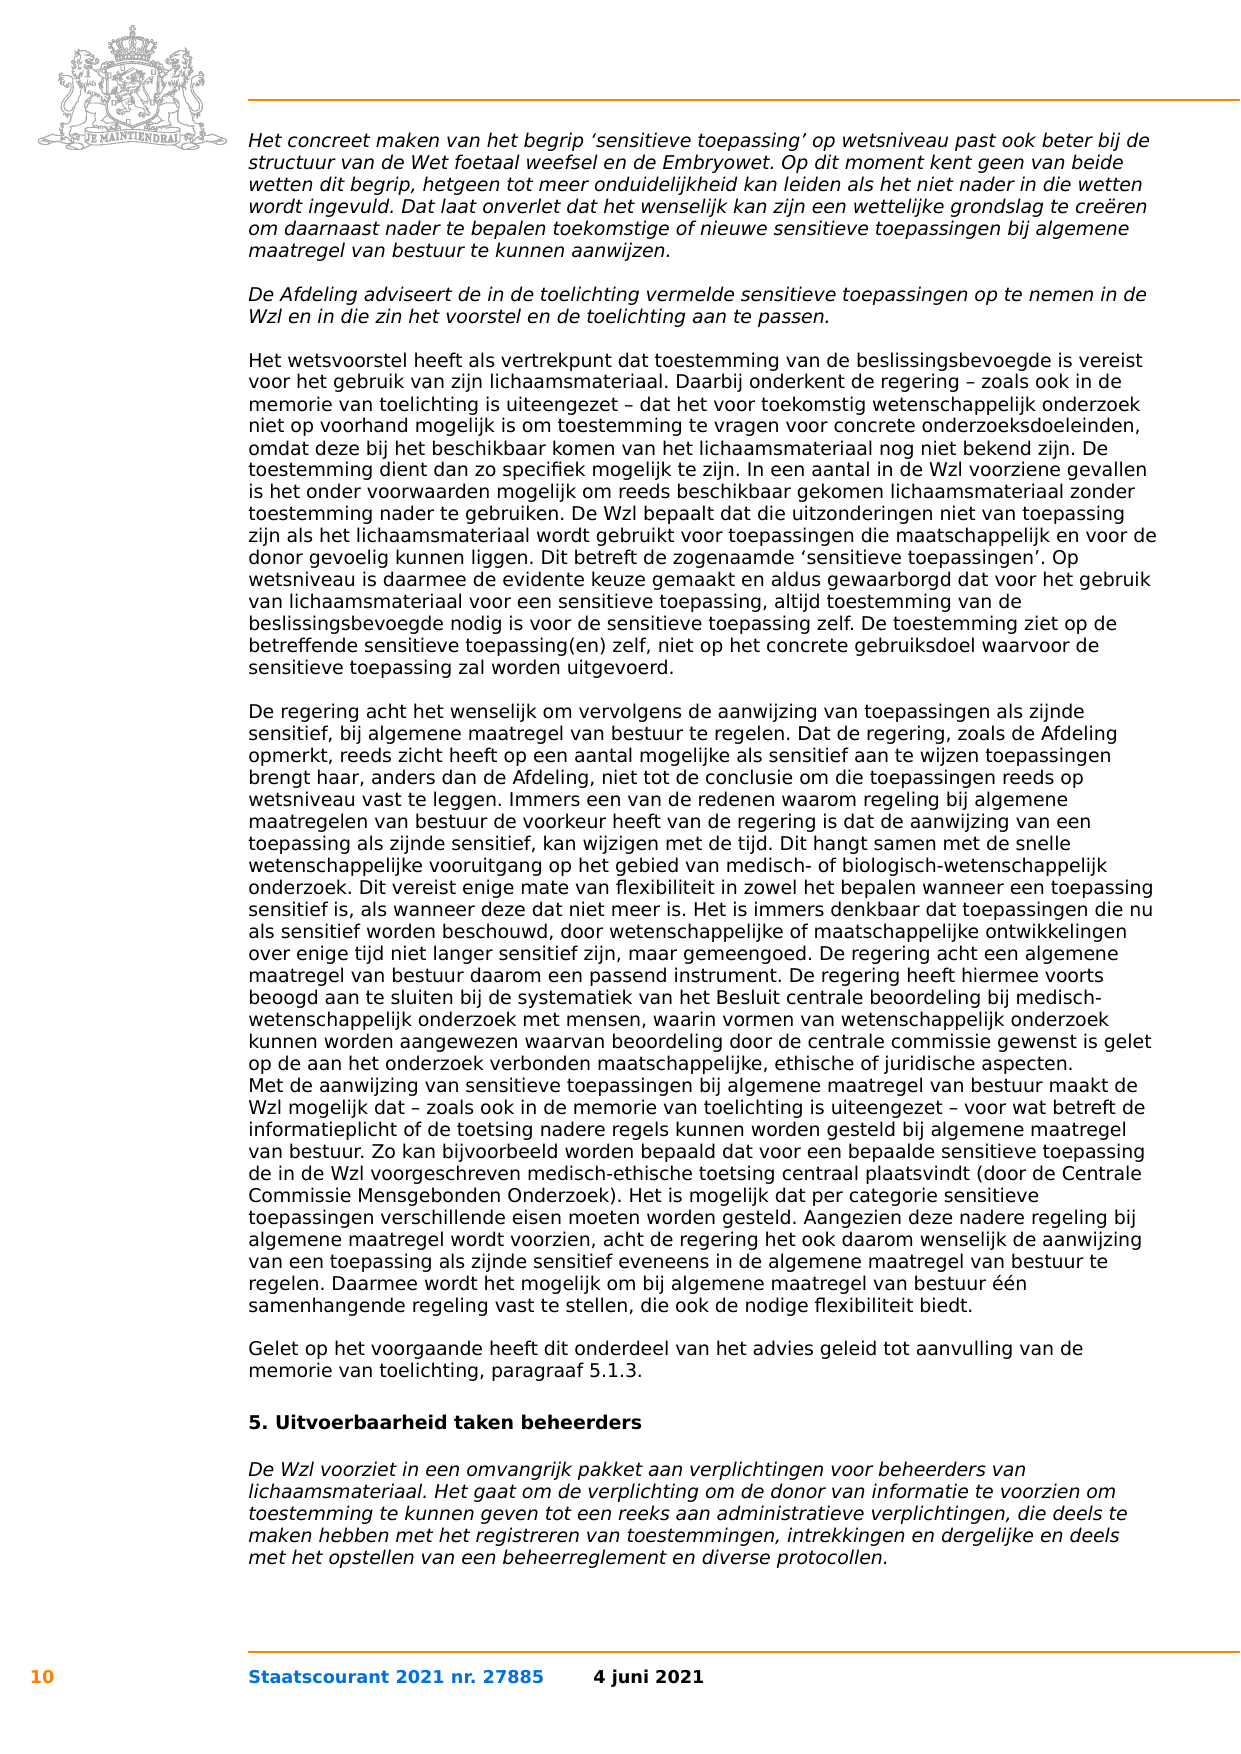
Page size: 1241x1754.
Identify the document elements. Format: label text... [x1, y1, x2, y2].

text De Wzl voorziet in een omvangrijk pakket aan verplichtingen voor beheerders van lichaamsmateriaal. Het gaat om de verplichting om de donor van informatie te voorzien om toestemming te kunnen geven tot een reeks aan administratieve verplichtingen, die deels te maken hebben met het registreren van toestemmingen, intrekkingen en dergelijke en deels met het opstellen van een beheerreglement en diverse protocollen. [248, 1459, 1163, 1569]
text Gelet op het voorgaande heeft dit onderdeel van het advies geleid tot aanvulling van de memorie van toelichting, paragraaf 5.1.3. [248, 1338, 1163, 1382]
picture [38, 25, 227, 150]
subtitle 5. Uitvoerbaarheid taken beheerders [248, 1412, 1163, 1434]
text Het concreet maken van het begrip ‘sensitieve toepassing’ op wetsniveau past ook beter bij de structuur van de Wet foetaal weefsel en de Embryowet. Op dit moment kent geen van beide wetten dit begrip, hetgeen tot meer onduidelijkheid kan leiden als het niet nader in die wetten wordt ingevuld. Dat laat onverlet dat het wenselijk kan zijn een wettelijke grondslag te creëren om daarnaast nader te bepalen toekomstige of nieuwe sensitieve toepassingen bij algemene maatregel van bestuur te kunnen aanwijzen. [248, 130, 1163, 262]
text Met de aanwijzing van sensitieve toepassingen bij algemene maatregel van bestuur maakt de Wzl mogelijk dat – zoals ook in de memorie van toelichting is uiteengezet – voor wat betreft de informatieplicht of de toetsing nadere regels kunnen worden gesteld bij algemene maatregel van bestuur. Zo kan bijvoorbeeld worden bepaald dat voor een bepaalde sensitieve toepassing de in de Wzl voorgeschreven medisch-ethische toetsing centraal plaatsvindt (door de Centrale Commissie Mensgebonden Onderzoek). Het is mogelijk dat per categorie sensitieve toepassingen verschillende eisen moeten worden gesteld. Aangezien deze nadere regeling bij algemene maatregel wordt voorzien, acht de regering het ook daarom wenselijk de aanwijzing van een toepassing als zijnde sensitief eveneens in de algemene maatregel van bestuur te regelen. Daarmee wordt het mogelijk om bij algemene maatregel van bestuur één samenhangende regeling vast te stellen, die ook de nodige flexibiliteit biedt. [248, 1075, 1163, 1316]
text De Afdeling adviseert de in de toelichting vermelde sensitieve toepassingen op te nemen in de Wzl en in die zin het voorstel en de toelichting aan te passen. [248, 284, 1163, 328]
text De regering acht het wenselijk om vervolgens de aanwijzing van toepassingen als zijnde sensitief, bij algemene maatregel van bestuur te regelen. Dat de regering, zoals de Afdeling opmerkt, reeds zicht heeft op een aantal mogelijke als sensitief aan te wijzen toepassingen brengt haar, anders dan de Afdeling, niet tot de conclusie om die toepassingen reeds op wetsniveau vast te leggen. Immers een van de redenen waarom regeling bij algemene maatregelen van bestuur de voorkeur heeft van de regering is dat de aanwijzing van een toepassing als zijnde sensitief, kan wijzigen met de tijd. Dit hangt samen met de snelle wetenschappelijke vooruitgang op het gebied van medisch- of biologisch-wetenschappelijk onderzoek. Dit vereist enige mate van flexibiliteit in zowel het bepalen wanneer een toepassing sensitief is, als wanneer deze dat niet meer is. Het is immers denkbaar dat toepassingen die nu als sensitief worden beschouwd, door wetenschappelijke of maatschappelijke ontwikkelingen over enige tijd niet langer sensitief zijn, maar gemeengoed. De regering acht een algemene maatregel van bestuur daarom een passend instrument. De regering heeft hiermee voorts beoogd aan te sluiten bij de systematiek van het Besluit centrale beoordeling bij medisch-wetenschappelijk onderzoek met mensen, waarin vormen van wetenschappelijk onderzoek kunnen worden aangewezen waarvan beoordeling door de centrale commissie gewenst is gelet op de aan het onderzoek verbonden maatschappelijke, ethische of juridische aspecten. [248, 701, 1163, 1075]
text Het wetsvoorstel heeft als vertrekpunt dat toestemming van de beslissingsbevoegde is vereist voor het gebruik van zijn lichaamsmateriaal. Daarbij onderkent de regering – zoals ook in de memorie van toelichting is uiteengezet – dat het voor toekomstig wetenschappelijk onderzoek niet op voorhand mogelijk is om toestemming te vragen voor concrete onderzoeksdoeleinden, omdat deze bij het beschikbaar komen van het lichaamsmateriaal nog niet bekend zijn. De toestemming dient dan zo specifiek mogelijk te zijn. In een aantal in de Wzl voorziene gevallen is het onder voorwaarden mogelijk om reeds beschikbaar gekomen lichaamsmateriaal zonder toestemming nader te gebruiken. De Wzl bepaalt dat die uitzonderingen niet van toepassing zijn als het lichaamsmateriaal wordt gebruikt voor toepassingen die maatschappelijk en voor de donor gevoelig kunnen liggen. Dit betreft de zogenaamde ‘sensitieve toepassingen’. Op wetsniveau is daarmee de evidente keuze gemaakt en aldus gewaarborgd dat voor het gebruik van lichaamsmateriaal voor een sensitieve toepassing, altijd toestemming van de beslissingsbevoegde nodig is voor de sensitieve toepassing zelf. De toestemming ziet op de betreffende sensitieve toepassing(en) zelf, niet op het concrete gebruiksdoel waarvoor de sensitieve toepassing zal worden uitgevoerd. [248, 349, 1163, 679]
